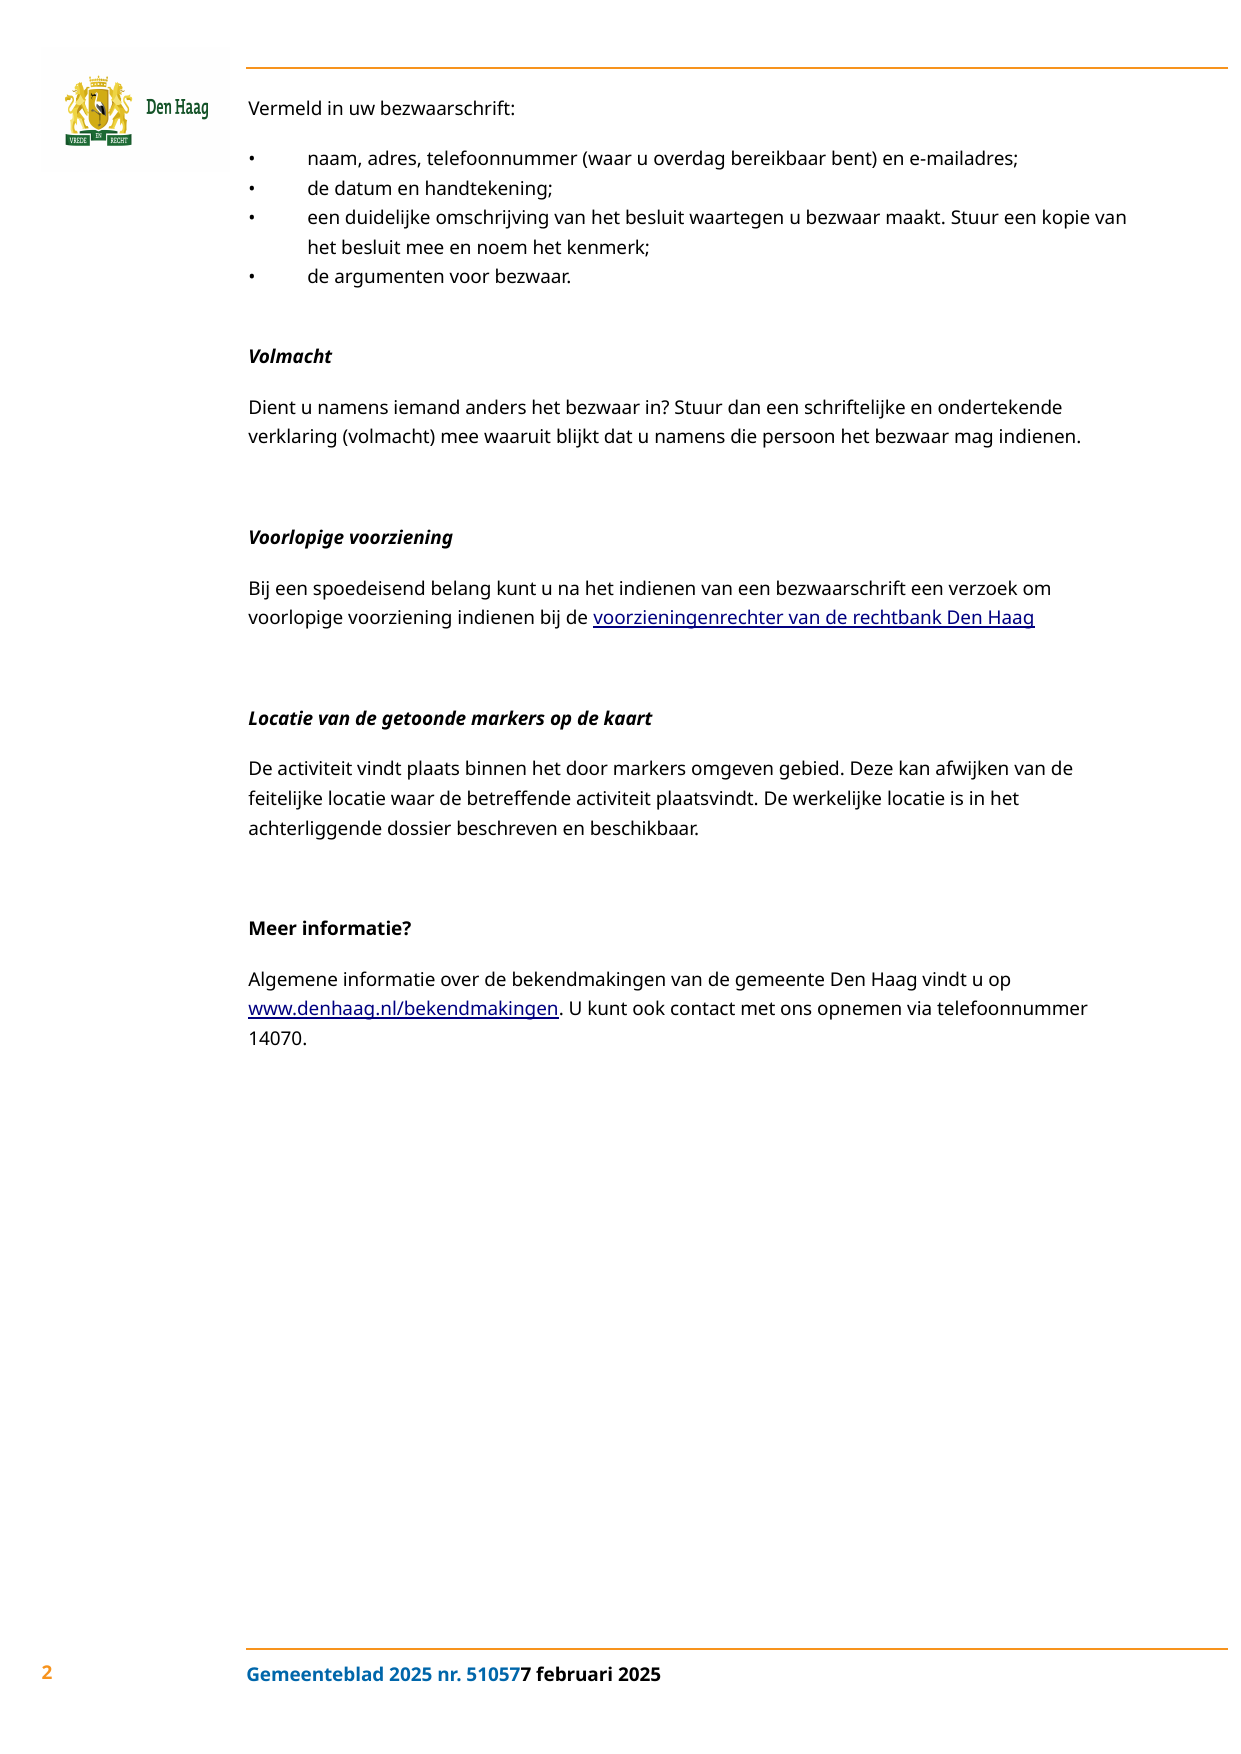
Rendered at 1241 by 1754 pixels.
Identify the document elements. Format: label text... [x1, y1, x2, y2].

text Vermeld in uw bezwaarschrift: [248, 95, 1152, 121]
text Meer informatie? [248, 916, 1152, 941]
list de argumenten voor bezwaar. [248, 263, 1152, 289]
list een duidelijke omschrijving van het besluit waartegen u bezwaar maakt. Stuur een kopie van het besluit mee en noem het kenmerk; [248, 204, 1152, 260]
text Dient u namens iemand anders het bezwaar in? Stuur dan een schriftelijke en ondertekende verklaring (volmacht) mee waaruit blijkt dat u namens die persoon het bezwaar mag indienen. [248, 394, 1152, 449]
text Bij een spoedeisend belang kunt u na het indienen van een bezwaarschrift een verzoek om voorlopige voorziening indienen bij de voorzieningenrechter van de rechtbank Den Haag [248, 575, 1152, 630]
list naam, adres, telefoonnummer (waar u overdag bereikbaar bent) en e-mailadres; [248, 145, 1152, 171]
text Locatie van de getoonde markers op de kaart [248, 705, 1152, 731]
picture [41, 47, 231, 172]
list de datum en handtekening; [248, 175, 1152, 201]
text Algemene informatie over de bekendmakingen van de gemeente Den Haag vindt u op www.denhaag.nl/bekendmakingen. U kunt ook contact met ons opnemen via telefoonnummer 14070. [248, 966, 1152, 1051]
text De activiteit vindt plaats binnen het door markers omgeven gebied. Deze kan afwijken van de feitelijke locatie waar de betreffende activiteit plaatsvindt. De werkelijke locatie is in het achterliggende dossier beschreven en beschikbaar. [248, 756, 1152, 841]
text Voorlopige voorziening [248, 524, 1152, 550]
text Volmacht [248, 343, 1152, 369]
